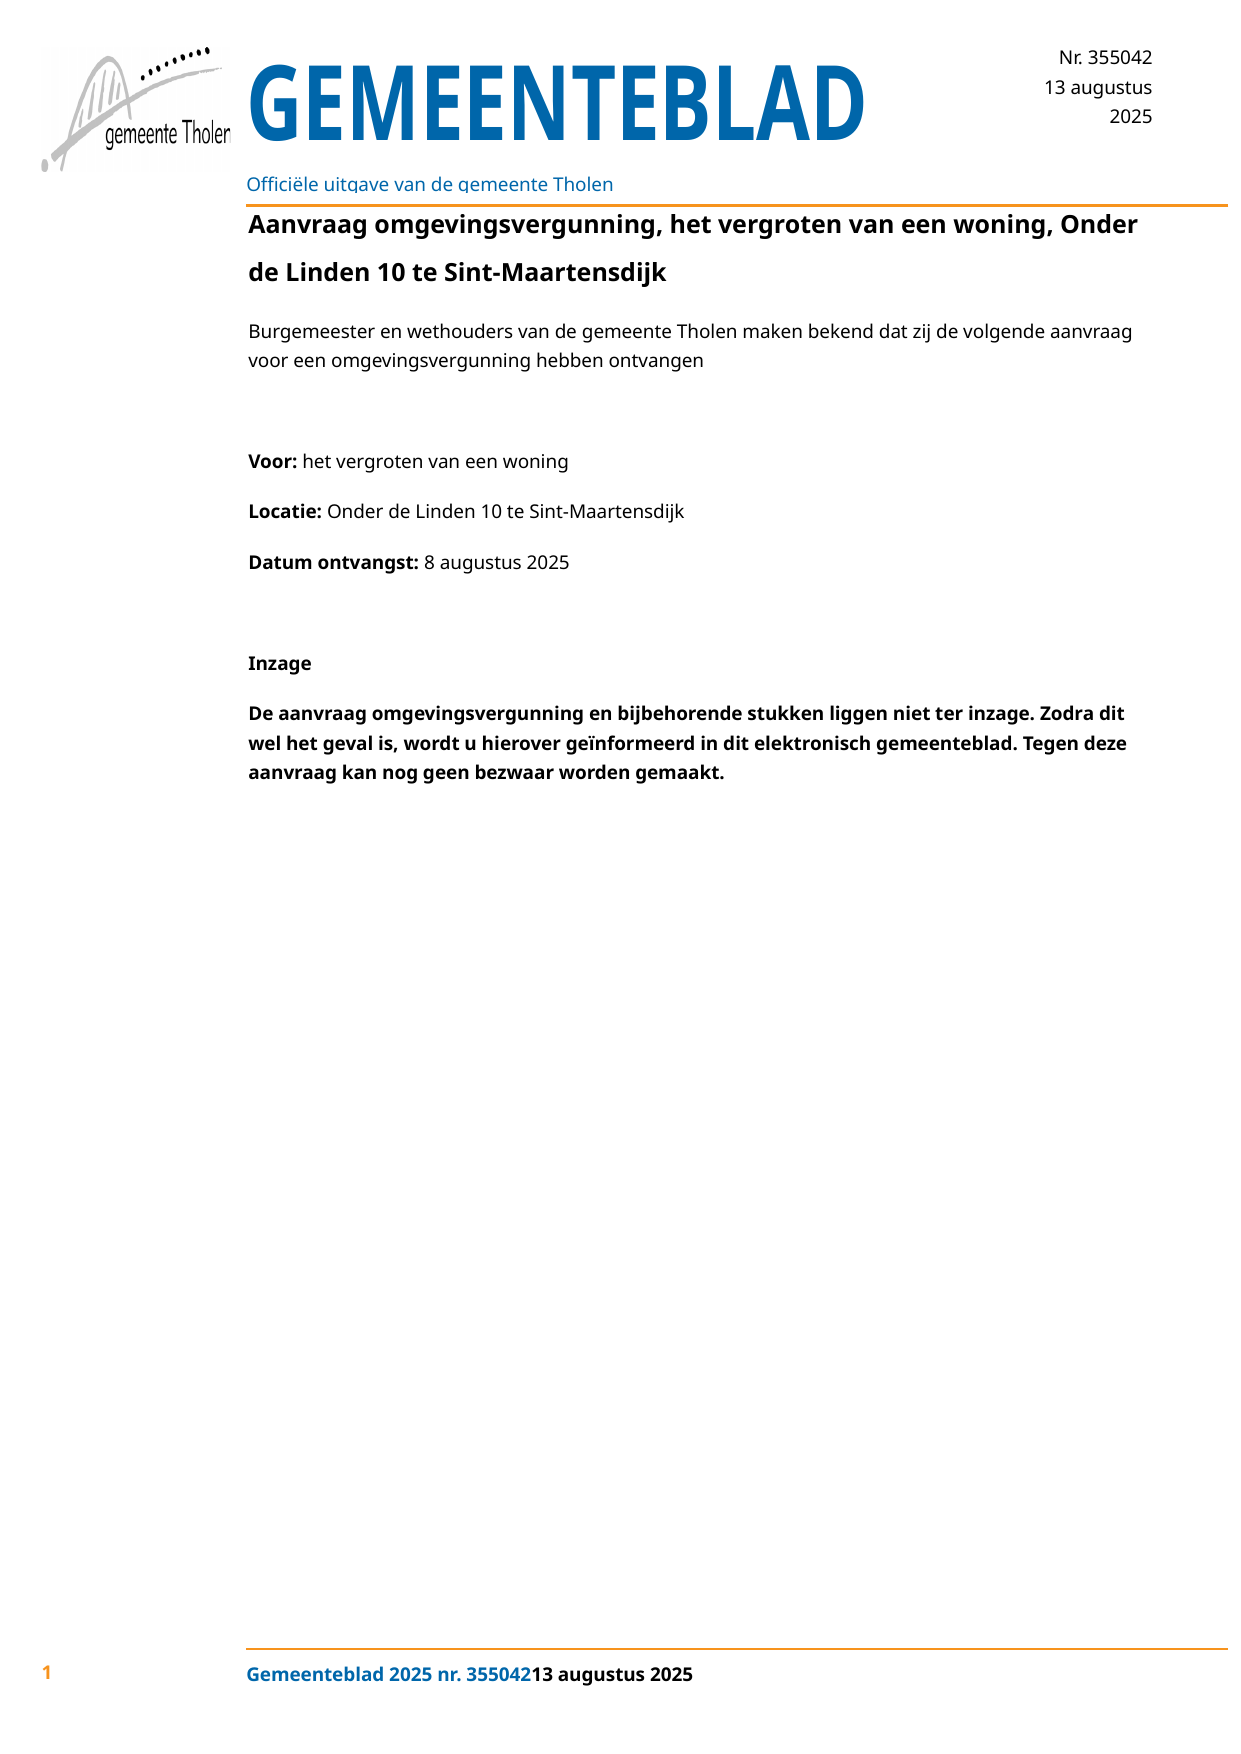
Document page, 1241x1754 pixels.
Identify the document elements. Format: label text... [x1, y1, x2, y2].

text Inzage [248, 650, 1152, 676]
text Locatie: Onder de Linden 10 te Sint-Maartensdijk [248, 499, 1152, 524]
text De aanvraag omgevingsvergunning en bijbehorende stukken liggen niet ter inzage. Zodra dit wel het geval is, wordt u hierover geïnformeerd in dit elektronisch gemeenteblad. Tegen deze aanvraag kan nog geen bezwaar worden gemaakt. [248, 700, 1152, 785]
text Aanvraag omgevingsvergunning, het vergroten van een woning, Onder de Linden 10 te Sint-Maartensdijk [248, 207, 1152, 288]
text Datum ontvangst: 8 augustus 2025 [248, 549, 1152, 575]
text Burgemeester en wethouders van de gemeente Tholen maken bekend dat zij de volgende aanvraag voor een omgevingsvergunning hebben ontvangen [248, 318, 1152, 373]
picture [41, 47, 231, 172]
text Voor: het vergroten van een woning [248, 448, 1152, 474]
